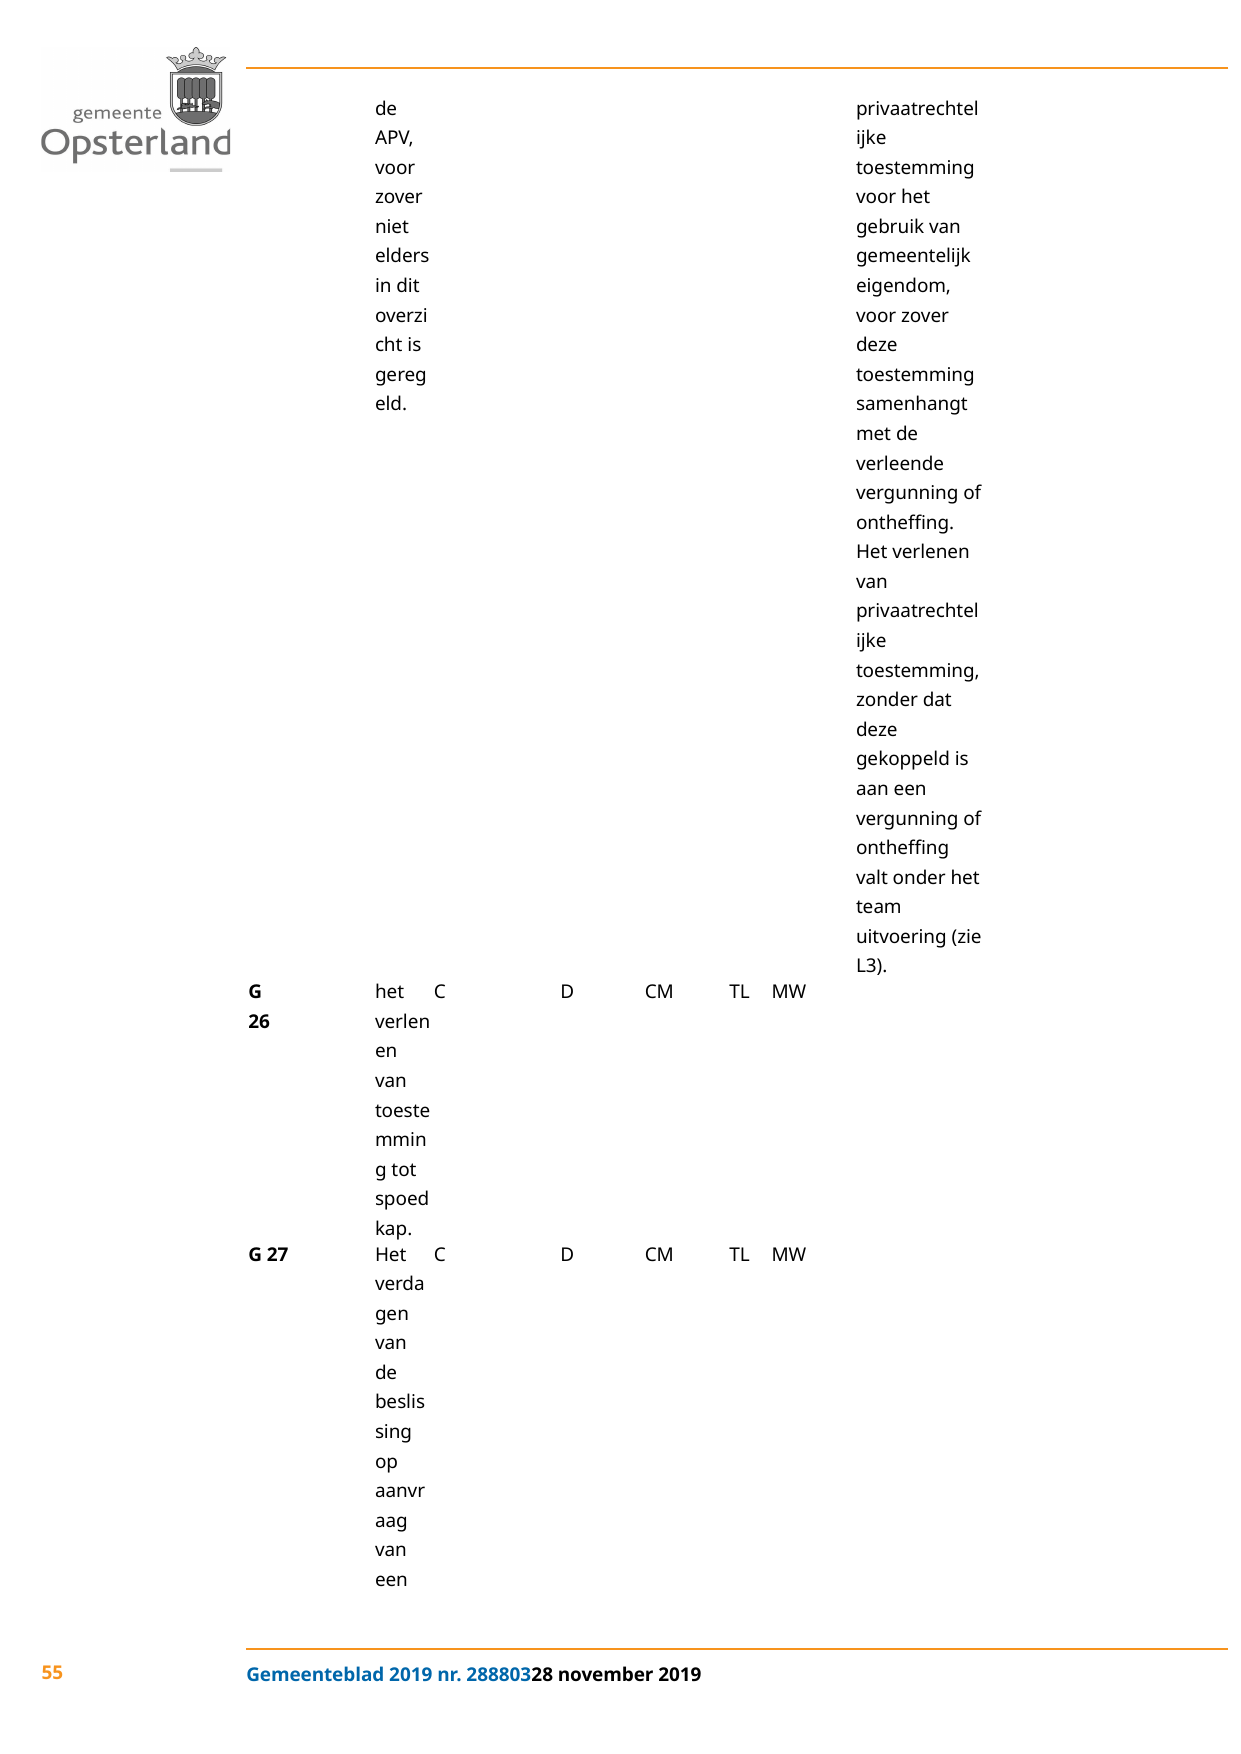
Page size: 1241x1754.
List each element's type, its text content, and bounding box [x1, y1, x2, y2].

table_cell het verlenen van toestemming tot spoedkap. [375, 979, 433, 1241]
table_cell [771, 95, 856, 978]
picture [41, 47, 231, 172]
table_cell [560, 95, 644, 978]
table_cell [983, 979, 1152, 1241]
table_cell CM [645, 979, 729, 1241]
table_cell [729, 95, 771, 978]
table_cell privaatrechtelijke toestemming voor het gebruik van gemeentelijk eigendom, voor zover deze toestemming samenhangt met de verleende vergunning of ontheffing. Het verlenen van privaatrechtelijke toestemming, zonder dat deze gekoppeld is aan een vergunning of ontheffing valt onder het team uitvoering (zie L3). [856, 95, 982, 978]
table_cell [645, 95, 729, 978]
table_cell MW [771, 979, 856, 1241]
table_cell MW [771, 1241, 856, 1592]
table_cell D [560, 979, 644, 1241]
table_cell [856, 979, 982, 1241]
table_cell [983, 95, 1152, 978]
table_cell TL [729, 979, 771, 1241]
table_cell [434, 95, 560, 978]
table_cell D [560, 1241, 644, 1592]
table_cell G 27 [248, 1241, 375, 1592]
table_cell [248, 95, 375, 978]
table_cell G 26 [248, 979, 375, 1241]
table_cell [856, 1241, 982, 1592]
table_cell C [434, 1241, 560, 1592]
table_cell Het verdagen van de beslissing op aanvraag van een [375, 1241, 433, 1592]
table_cell TL [729, 1241, 771, 1592]
table_cell [983, 1241, 1152, 1592]
table_cell de APV, voor zover niet elders in dit overzicht is geregeld. [375, 95, 433, 978]
table_cell C [434, 979, 560, 1241]
table_cell CM [645, 1241, 729, 1592]
